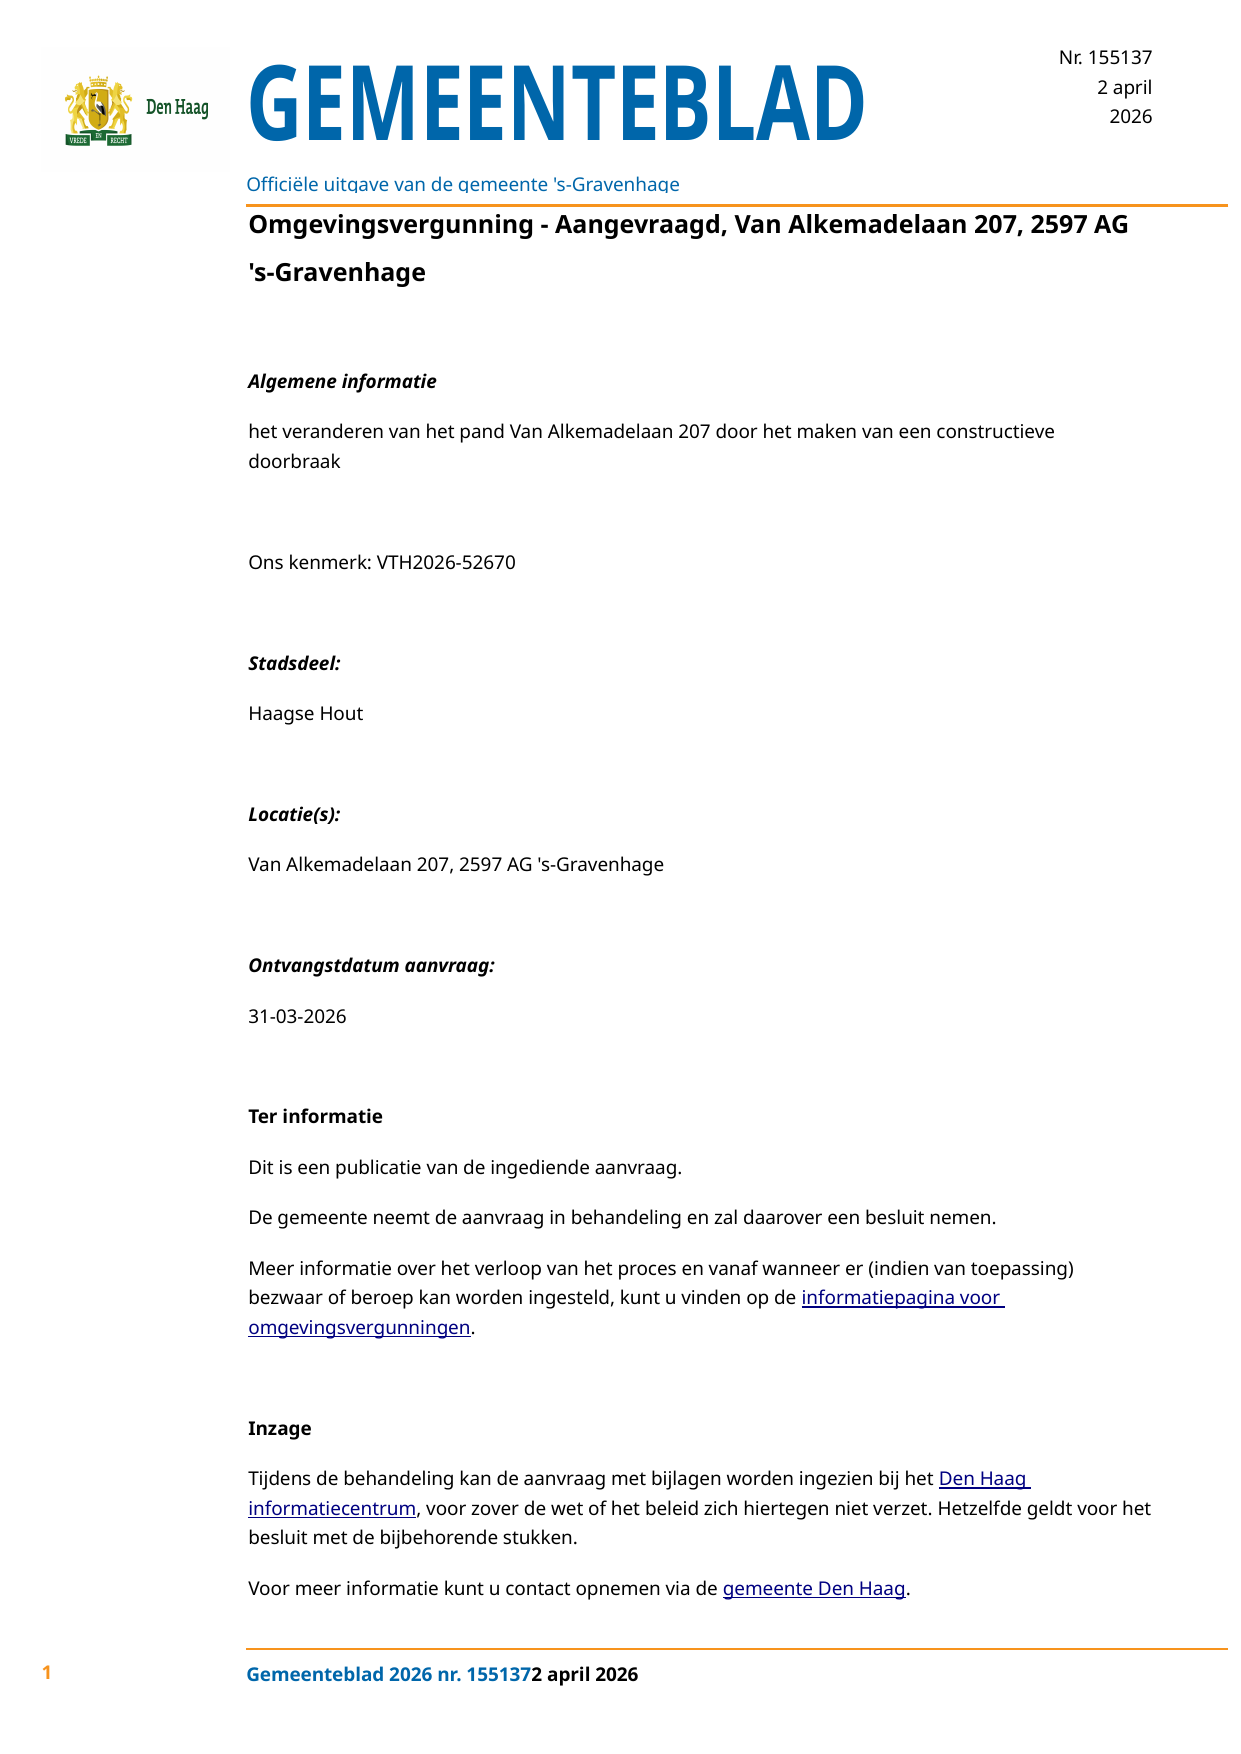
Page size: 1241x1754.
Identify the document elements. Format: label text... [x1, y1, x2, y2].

text Omgevingsvergunning - Aangevraagd, Van Alkemadelaan 207, 2597 AG 's-Gravenhage [248, 207, 1152, 288]
text Stadsdeel: [248, 650, 1152, 676]
text Ontvangstdatum aanvraag: [248, 952, 1152, 978]
text het veranderen van het pand Van Alkemadelaan 207 door het maken van een constructieve doorbraak [248, 419, 1152, 474]
text Inzage [248, 1415, 1152, 1441]
text Ons kenmerk: VTH2026-52670 [248, 549, 1152, 575]
picture [41, 47, 231, 172]
text Haagse Hout [248, 700, 1152, 726]
text Voor meer informatie kunt u contact opnemen via de gemeente Den Haag. [248, 1575, 1152, 1601]
text Tijdens de behandeling kan de aanvraag met bijlagen worden ingezien bij het Den Haag informatiecentrum, voor zover de wet of het beleid zich hiertegen niet verzet. Hetzelfde geldt voor het besluit met de bijbehorende stukken. [248, 1465, 1152, 1550]
text Van Alkemadelaan 207, 2597 AG 's-Gravenhage [248, 852, 1152, 877]
text De gemeente neemt de aanvraag in behandeling en zal daarover een besluit nemen. [248, 1204, 1152, 1230]
text Locatie(s): [248, 801, 1152, 827]
text Dit is een publicatie van de ingediende aanvraag. [248, 1154, 1152, 1180]
text Algemene informatie [248, 368, 1152, 394]
text Meer informatie over het verloop van het proces en vanaf wanneer er (indien van toepassing) bezwaar of beroep kan worden ingesteld, kunt u vinden op de informatiepagina voor omgevingsvergunningen. [248, 1255, 1152, 1340]
text Ter informatie [248, 1104, 1152, 1129]
text 31-03-2026 [248, 1003, 1152, 1029]
